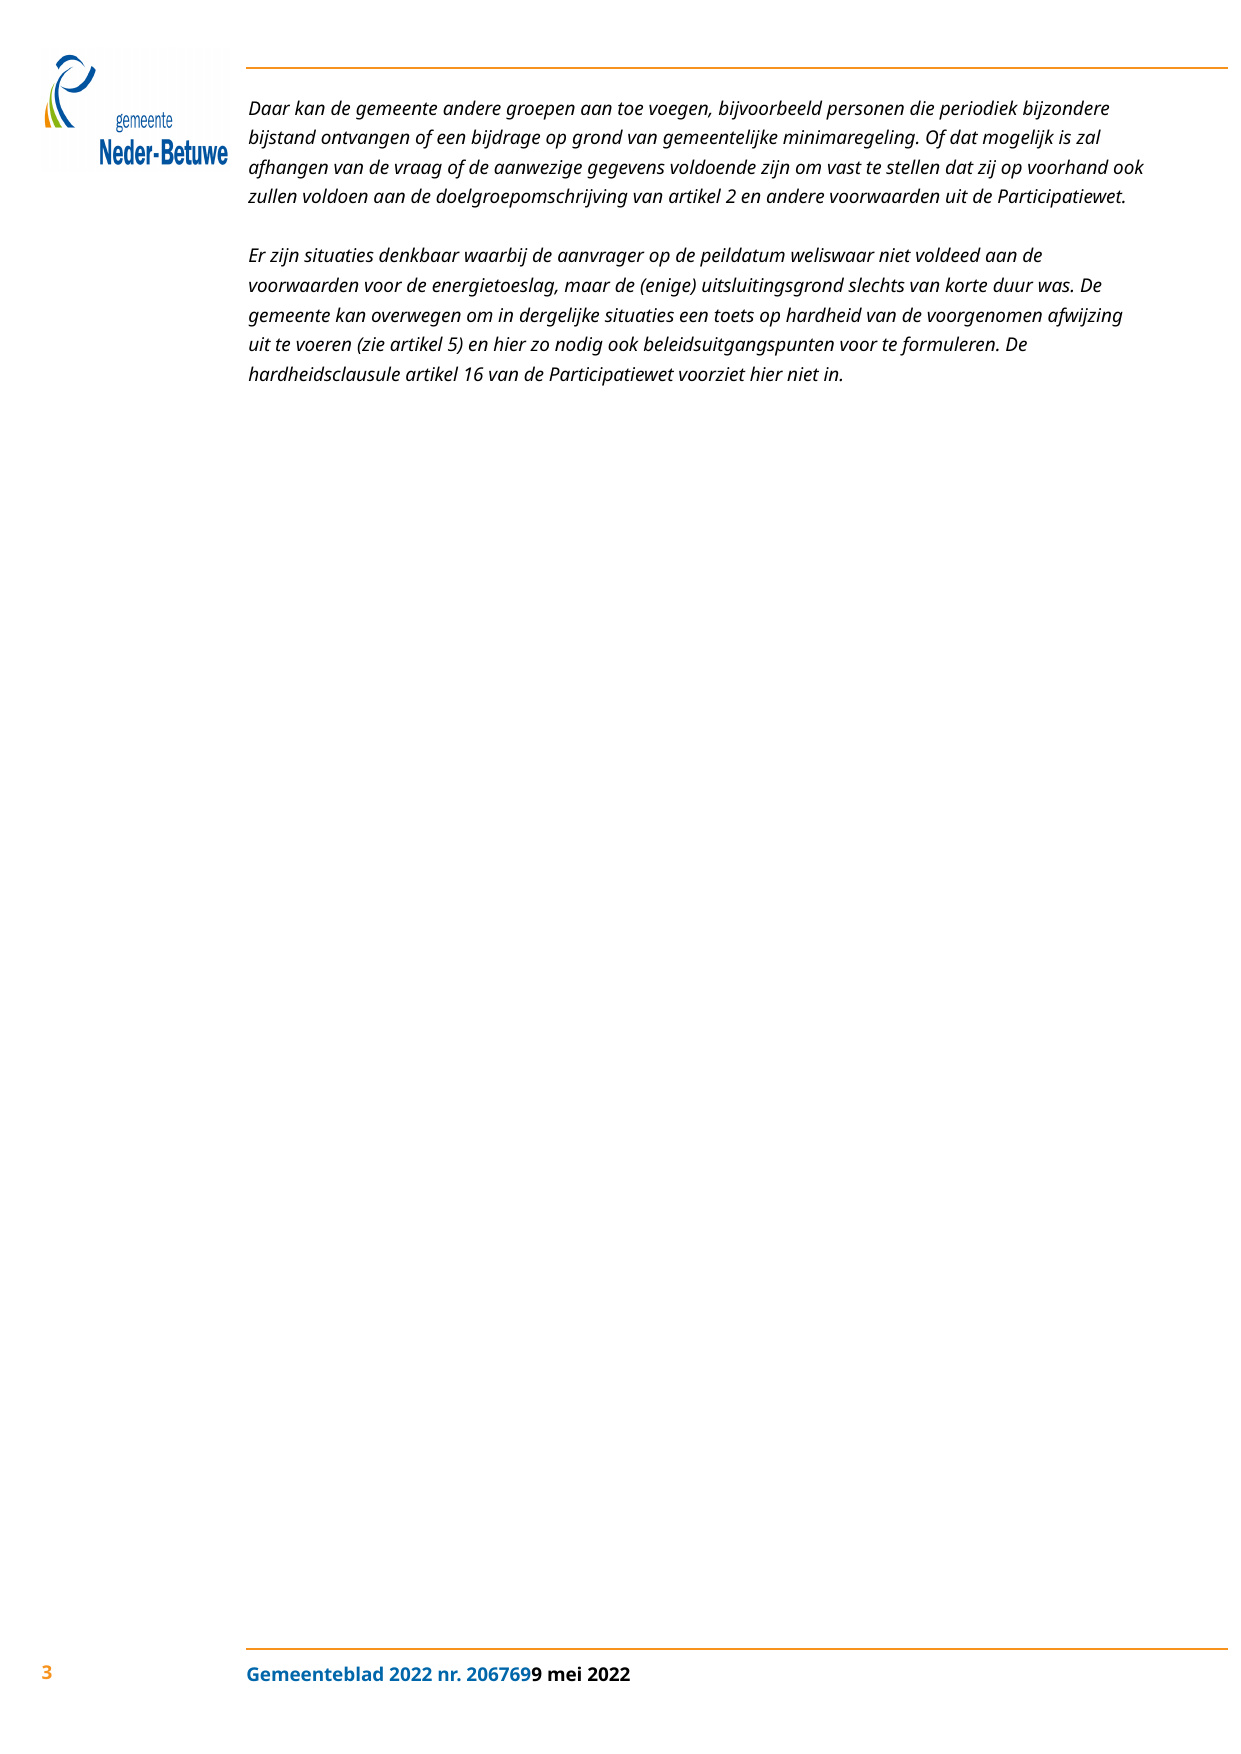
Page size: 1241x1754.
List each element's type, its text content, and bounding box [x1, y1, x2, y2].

picture [41, 47, 231, 172]
text Daar kan de gemeente andere groepen aan toe voegen, bijvoorbeeld personen die periodiek bijzondere bijstand ontvangen of een bijdrage op grond van gemeentelijke minimaregeling. Of dat mogelijk is zal afhangen van de vraag of de aanwezige gegevens voldoende zijn om vast te stellen dat zij op voorhand ook zullen voldoen aan de doelgroepomschrijving van artikel 2 en andere voorwaarden uit de Participatiewet. [248, 95, 1152, 209]
text Er zijn situaties denkbaar waarbij de aanvrager op de peildatum weliswaar niet voldeed aan de voorwaarden voor de energietoeslag, maar de (enige) uitsluitingsgrond slechts van korte duur was. De gemeente kan overwegen om in dergelijke situaties een toets op hardheid van de voorgenomen afwijzing uit te voeren (zie artikel 5) en hier zo nodig ook beleidsuitgangspunten voor te formuleren. De hardheidsclausule artikel 16 van de Participatiewet voorziet hier niet in. [248, 243, 1152, 387]
